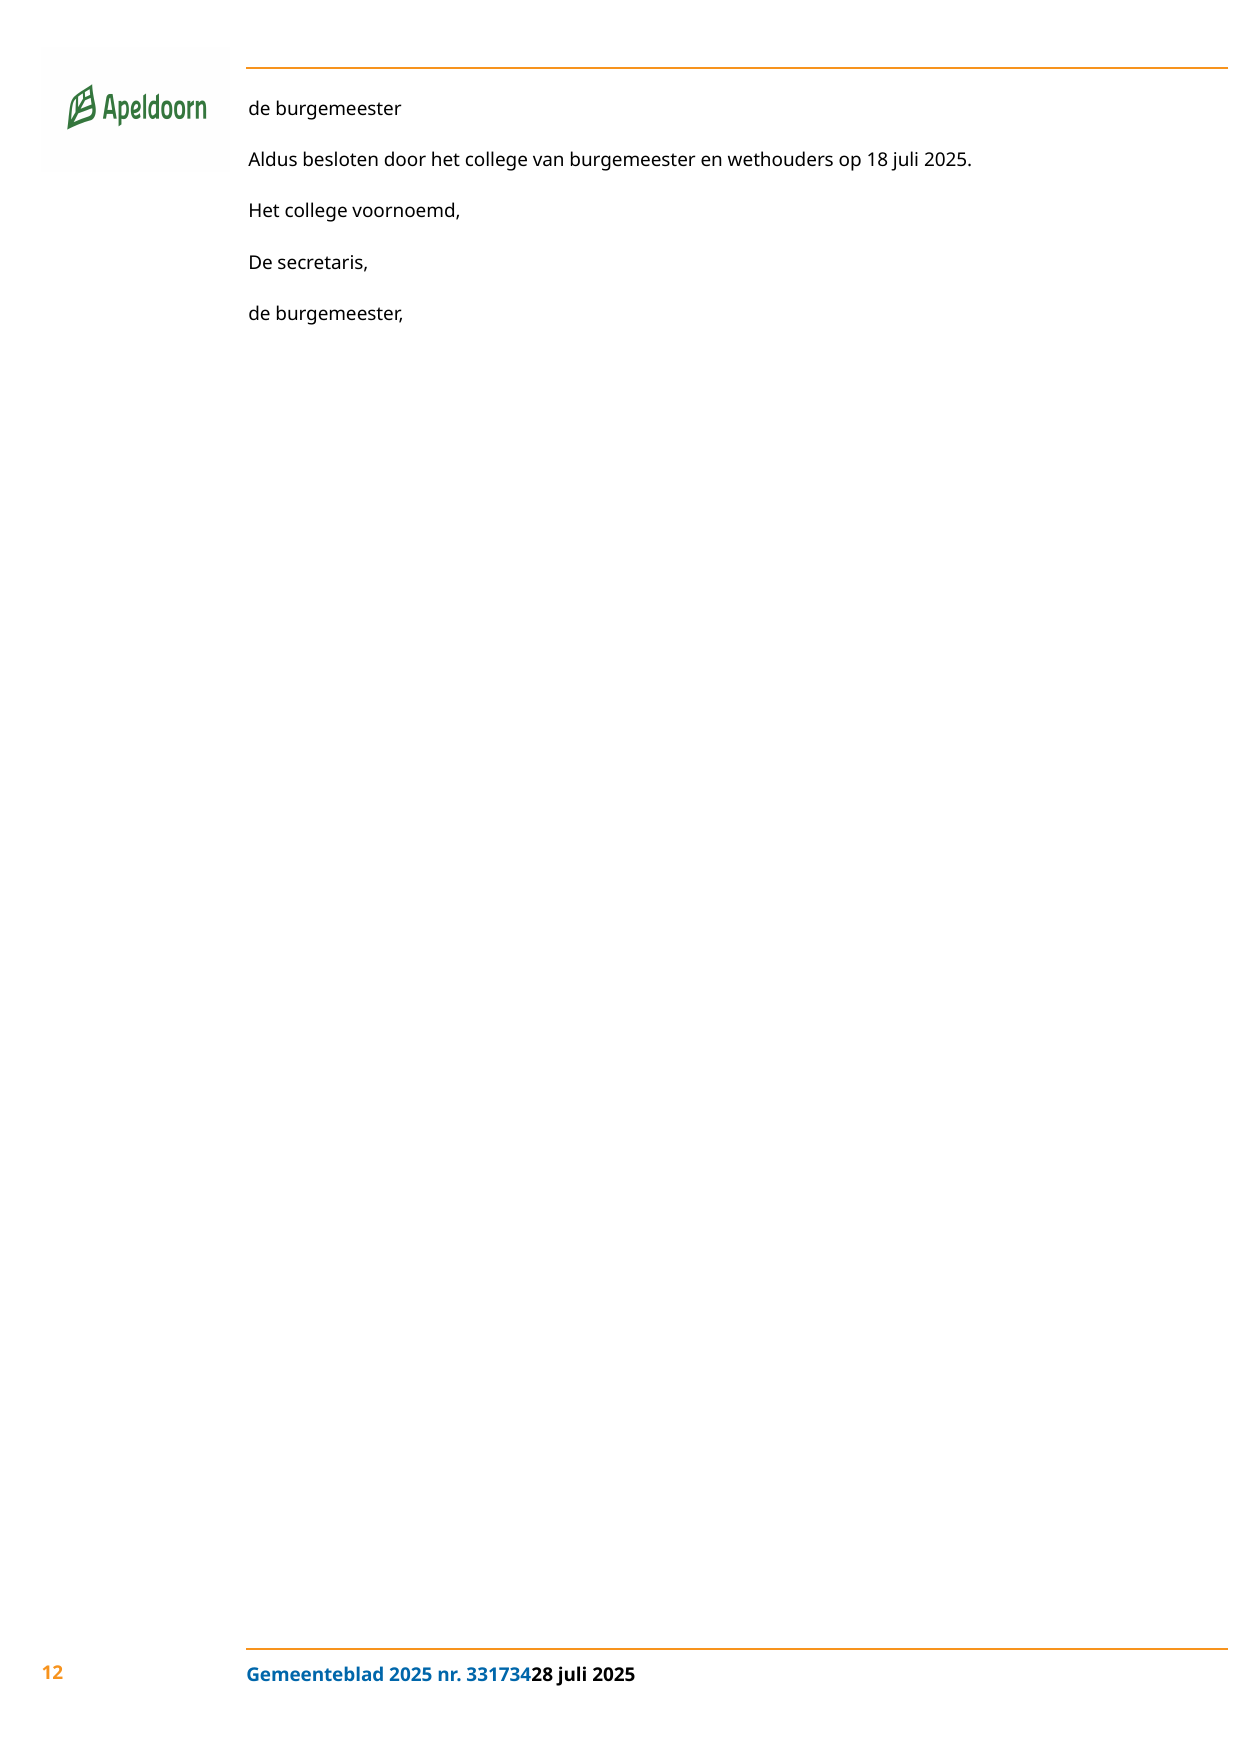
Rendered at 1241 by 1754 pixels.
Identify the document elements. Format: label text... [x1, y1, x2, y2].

text De secretaris, [248, 249, 1152, 275]
text de burgemeester [248, 95, 1152, 121]
text de burgemeester, [248, 301, 1152, 326]
text Aldus besloten door het college van burgemeester en wethouders op 18 juli 2025. [248, 146, 1152, 172]
picture [41, 47, 231, 172]
text Het college voornoemd, [248, 198, 1152, 223]
